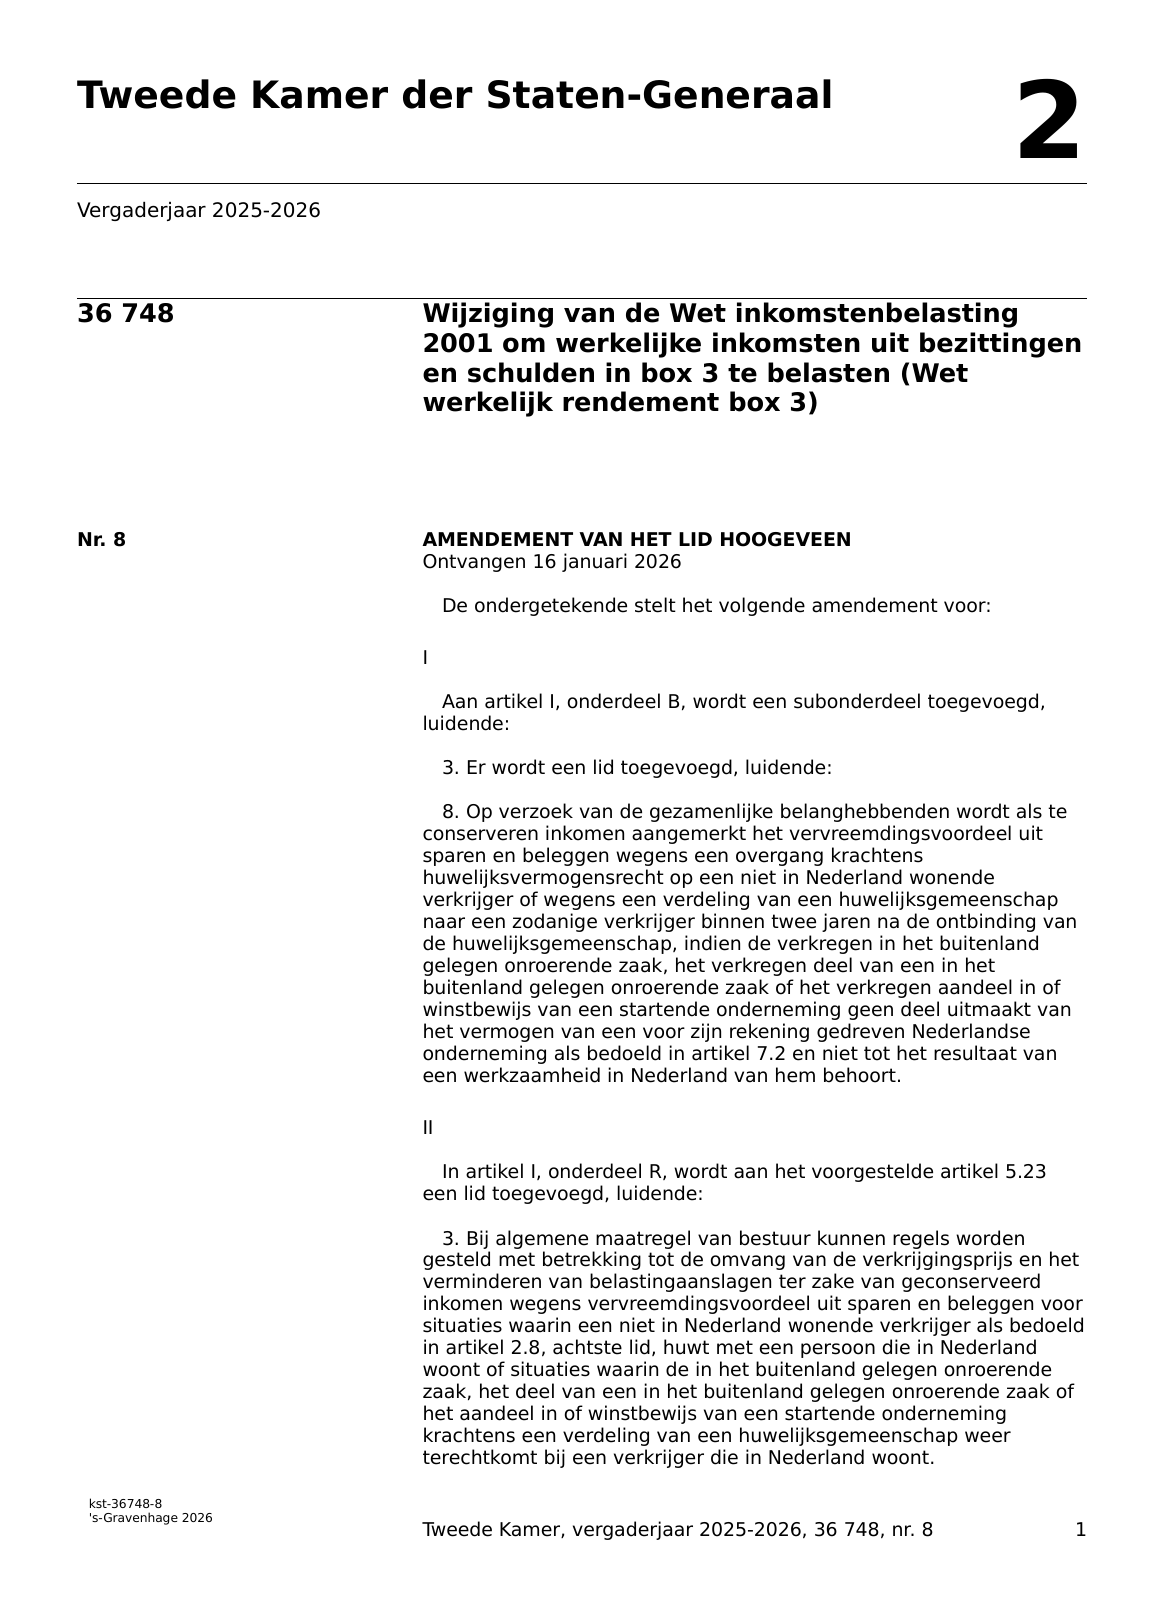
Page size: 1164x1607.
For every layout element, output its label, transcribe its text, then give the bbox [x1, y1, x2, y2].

text 3. Er wordt een lid toegevoegd, luidende: [422, 757, 1087, 779]
text Ontvangen 16 januari 2026 [422, 551, 1087, 573]
text De ondergetekende stelt het volgende amendement voor: [422, 595, 1087, 617]
subtitle I [422, 647, 1087, 669]
table_cell Vergaderjaar 2025-2026 [77, 184, 1087, 298]
table_header 2 [886, 59, 1087, 183]
text 3. Bij algemene maatregel van bestuur kunnen regels worden gesteld met betrekking tot de omvang van de verkrijgingsprijs en het verminderen van belastingaanslagen ter zake van geconserveerd inkomen wegens vervreemdingsvoordeel uit sparen en beleggen voor situaties waarin een niet in Nederland wonende verkrijger als bedoeld in artikel 2.8, achtste lid, huwt met een persoon die in Nederland woont of situaties waarin de in het buitenland gelegen onroerende zaak, het deel van een in het buitenland gelegen onroerende zaak of het aandeel in of winstbewijs van een startende onderneming krachtens een verdeling van een huwelijksgemeenschap weer terechtkomt bij een verkrijger die in Nederland woont. [422, 1227, 1087, 1469]
text 8. Op verzoek van de gezamenlijke belanghebbenden wordt als te conserveren inkomen aangemerkt het vervreemdingsvoordeel uit sparen en beleggen wegens een overgang krachtens huwelijksvermogensrecht op een niet in Nederland wonende verkrijger of wegens een verdeling van een huwelijksgemeenschap naar een zodanige verkrijger binnen twee jaren na de ontbinding van de huwelijksgemeenschap, indien de verkregen in het buitenland gelegen onroerende zaak, het verkregen deel van een in het buitenland gelegen onroerende zaak of het verkregen aandeel in of winstbewijs van een startende onderneming geen deel uitmaakt van het vermogen van een voor zijn rekening gedreven Nederlandse onderneming als bedoeld in artikel 7.2 en niet tot het resultaat van een werkzaamheid in Nederland van hem behoort. [422, 801, 1087, 1087]
text In artikel I, onderdeel R, wordt aan het voorgestelde artikel 5.23 een lid toegevoegd, luidende: [422, 1161, 1087, 1205]
table_header Tweede Kamer der Staten-Generaal [77, 59, 886, 183]
text kst-36748-8 [88, 1497, 323, 1511]
subtitle II [422, 1117, 1087, 1139]
subtitle Nr. 8 AMENDEMENT VAN HET LID HOOGEVEEN [77, 529, 1087, 551]
text 's-Gravenhage 2026 [88, 1511, 323, 1525]
subtitle 36 748 Wijziging van de Wet inkomstenbelasting 2001 om werkelijke inkomsten uit bezittingen en schulden in box 3 te belasten (Wet werkelijk rendement box 3) [77, 299, 1087, 418]
text Aan artikel I, onderdeel B, wordt een subonderdeel toegevoegd, luidende: [422, 691, 1087, 735]
